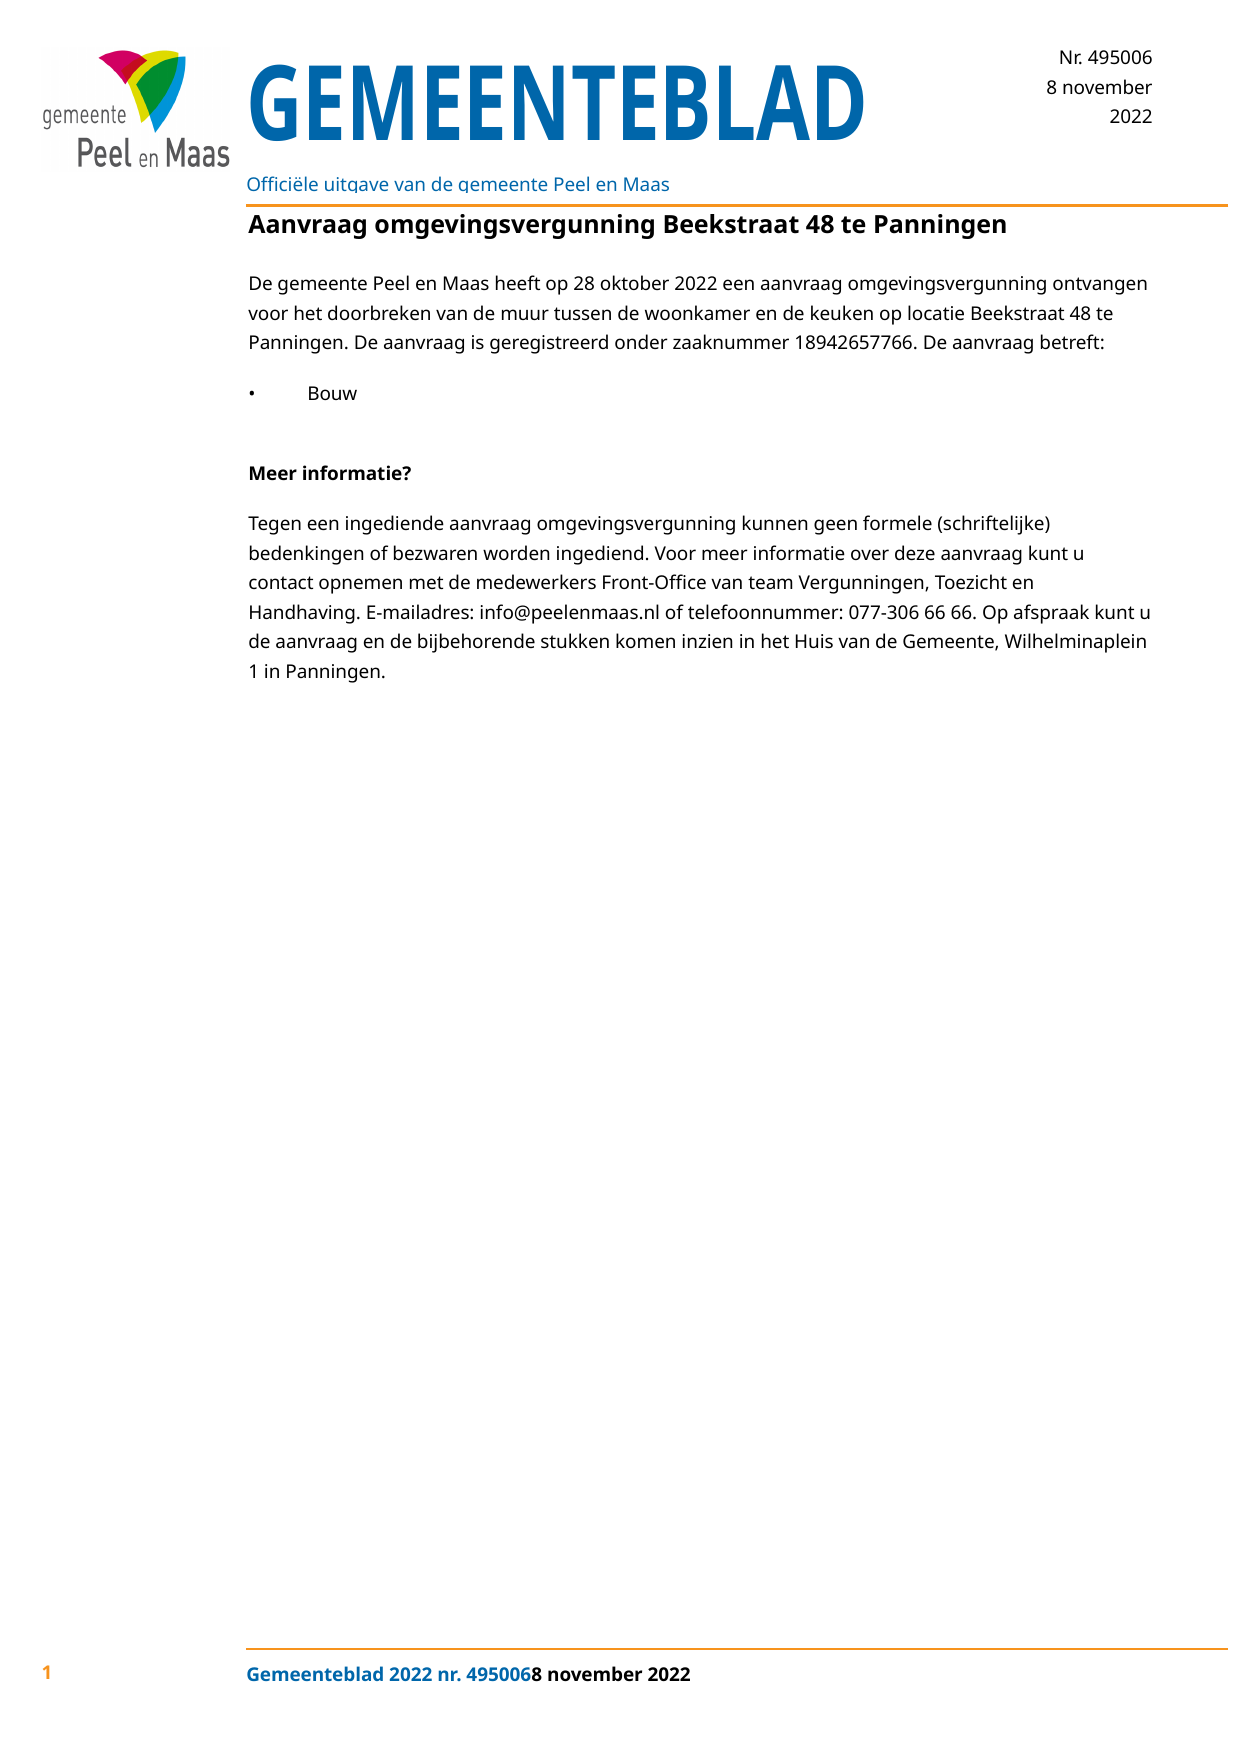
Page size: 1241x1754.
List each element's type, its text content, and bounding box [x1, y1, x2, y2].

picture [41, 47, 231, 172]
text Tegen een ingediende aanvraag omgevingsvergunning kunnen geen formele (schriftelijke) bedenkingen of bezwaren worden ingediend. Voor meer informatie over deze aanvraag kunt u contact opnemen met de medewerkers Front-Office van team Vergunningen, Toezicht en Handhaving. E-mailadres: info@peelenmaas.nl of telefoonnummer: 077-306 66 66. Op afspraak kunt u de aanvraag en de bijbehorende stukken komen inzien in het Huis van de Gemeente, Wilhelminaplein 1 in Panningen. [248, 510, 1152, 684]
text Meer informatie? [248, 460, 1152, 486]
list Bouw [248, 380, 1152, 406]
text Aanvraag omgevingsvergunning Beekstraat 48 te Panningen [248, 207, 1152, 241]
text De gemeente Peel en Maas heeft op 28 oktober 2022 een aanvraag omgevingsvergunning ontvangen voor het doorbreken van de muur tussen de woonkamer en de keuken op locatie Beekstraat 48 te Panningen. De aanvraag is geregistreerd onder zaaknummer 18942657766. De aanvraag betreft: [248, 270, 1152, 355]
